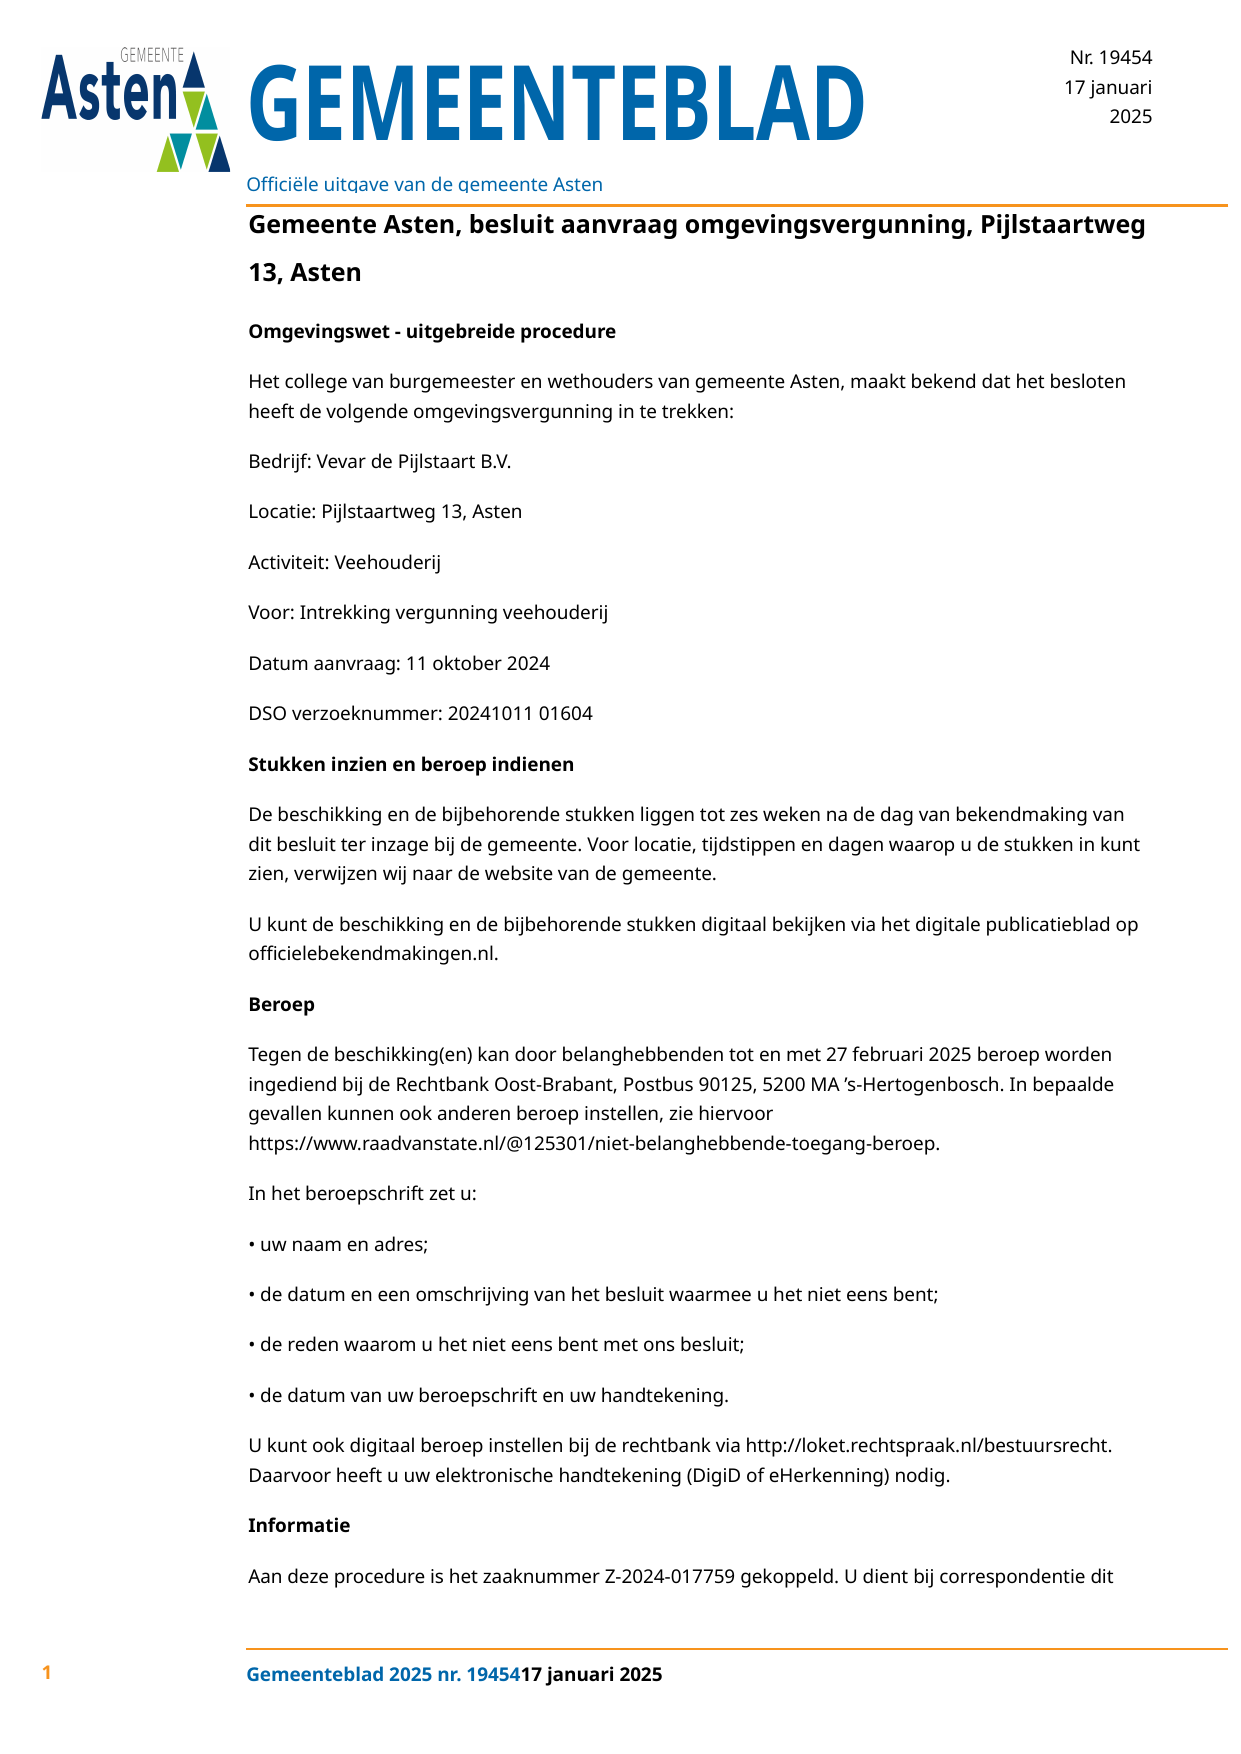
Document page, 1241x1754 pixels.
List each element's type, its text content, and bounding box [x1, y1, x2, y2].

text • de datum en een omschrijving van het besluit waarmee u het niet eens bent; [248, 1281, 1152, 1307]
text • uw naam en adres; [248, 1231, 1152, 1257]
text Stukken inzien en beroep indienen [248, 751, 1152, 777]
picture [41, 47, 231, 172]
text Activiteit: Veehouderij [248, 549, 1152, 575]
text Locatie: Pijlstaartweg 13, Asten [248, 499, 1152, 524]
text Bedrijf: Vevar de Pijlstaart B.V. [248, 448, 1152, 474]
text De beschikking en de bijbehorende stukken liggen tot zes weken na de dag van bekendmaking van dit besluit ter inzage bij de gemeente. Voor locatie, tijdstippen en dagen waarop u de stukken in kunt zien, verwijzen wij naar de website van de gemeente. [248, 801, 1152, 886]
text Tegen de beschikking(en) kan door belanghebbenden tot en met 27 februari 2025 beroep worden ingediend bij de Rechtbank Oost-Brabant, Postbus 90125, 5200 MA ’s-Hertogenbosch. In bepaalde gevallen kunnen ook anderen beroep instellen, zie hiervoor https://www.raadvanstate.nl/@125301/niet-belanghebbende-toegang-beroep. [248, 1041, 1152, 1156]
text U kunt de beschikking en de bijbehorende stukken digitaal bekijken via het digitale publicatieblad op officielebekendmakingen.nl. [248, 911, 1152, 966]
text Informatie [248, 1512, 1152, 1538]
text Beroep [248, 991, 1152, 1017]
text • de datum van uw beroepschrift en uw handtekening. [248, 1382, 1152, 1408]
text Gemeente Asten, besluit aanvraag omgevingsvergunning, Pijlstaartweg 13, Asten [248, 207, 1152, 288]
text Voor: Intrekking vergunning veehouderij [248, 599, 1152, 625]
text Datum aanvraag: 11 oktober 2024 [248, 650, 1152, 676]
text • de reden waarom u het niet eens bent met ons besluit; [248, 1332, 1152, 1357]
text Aan deze procedure is het zaaknummer Z-2024-017759 gekoppeld. U dient bij correspondentie dit [248, 1563, 1152, 1589]
text Omgevingswet - uitgebreide procedure [248, 318, 1152, 344]
text DSO verzoeknummer: 20241011 01604 [248, 700, 1152, 726]
text In het beroepschrift zet u: [248, 1180, 1152, 1206]
text U kunt ook digitaal beroep instellen bij de rechtbank via http://loket.rechtspraak.nl/bestuursrecht. Daarvoor heeft u uw elektronische handtekening (DigiD of eHerkenning) nodig. [248, 1432, 1152, 1488]
text Het college van burgemeester en wethouders van gemeente Asten, maakt bekend dat het besloten heeft de volgende omgevingsvergunning in te trekken: [248, 368, 1152, 424]
